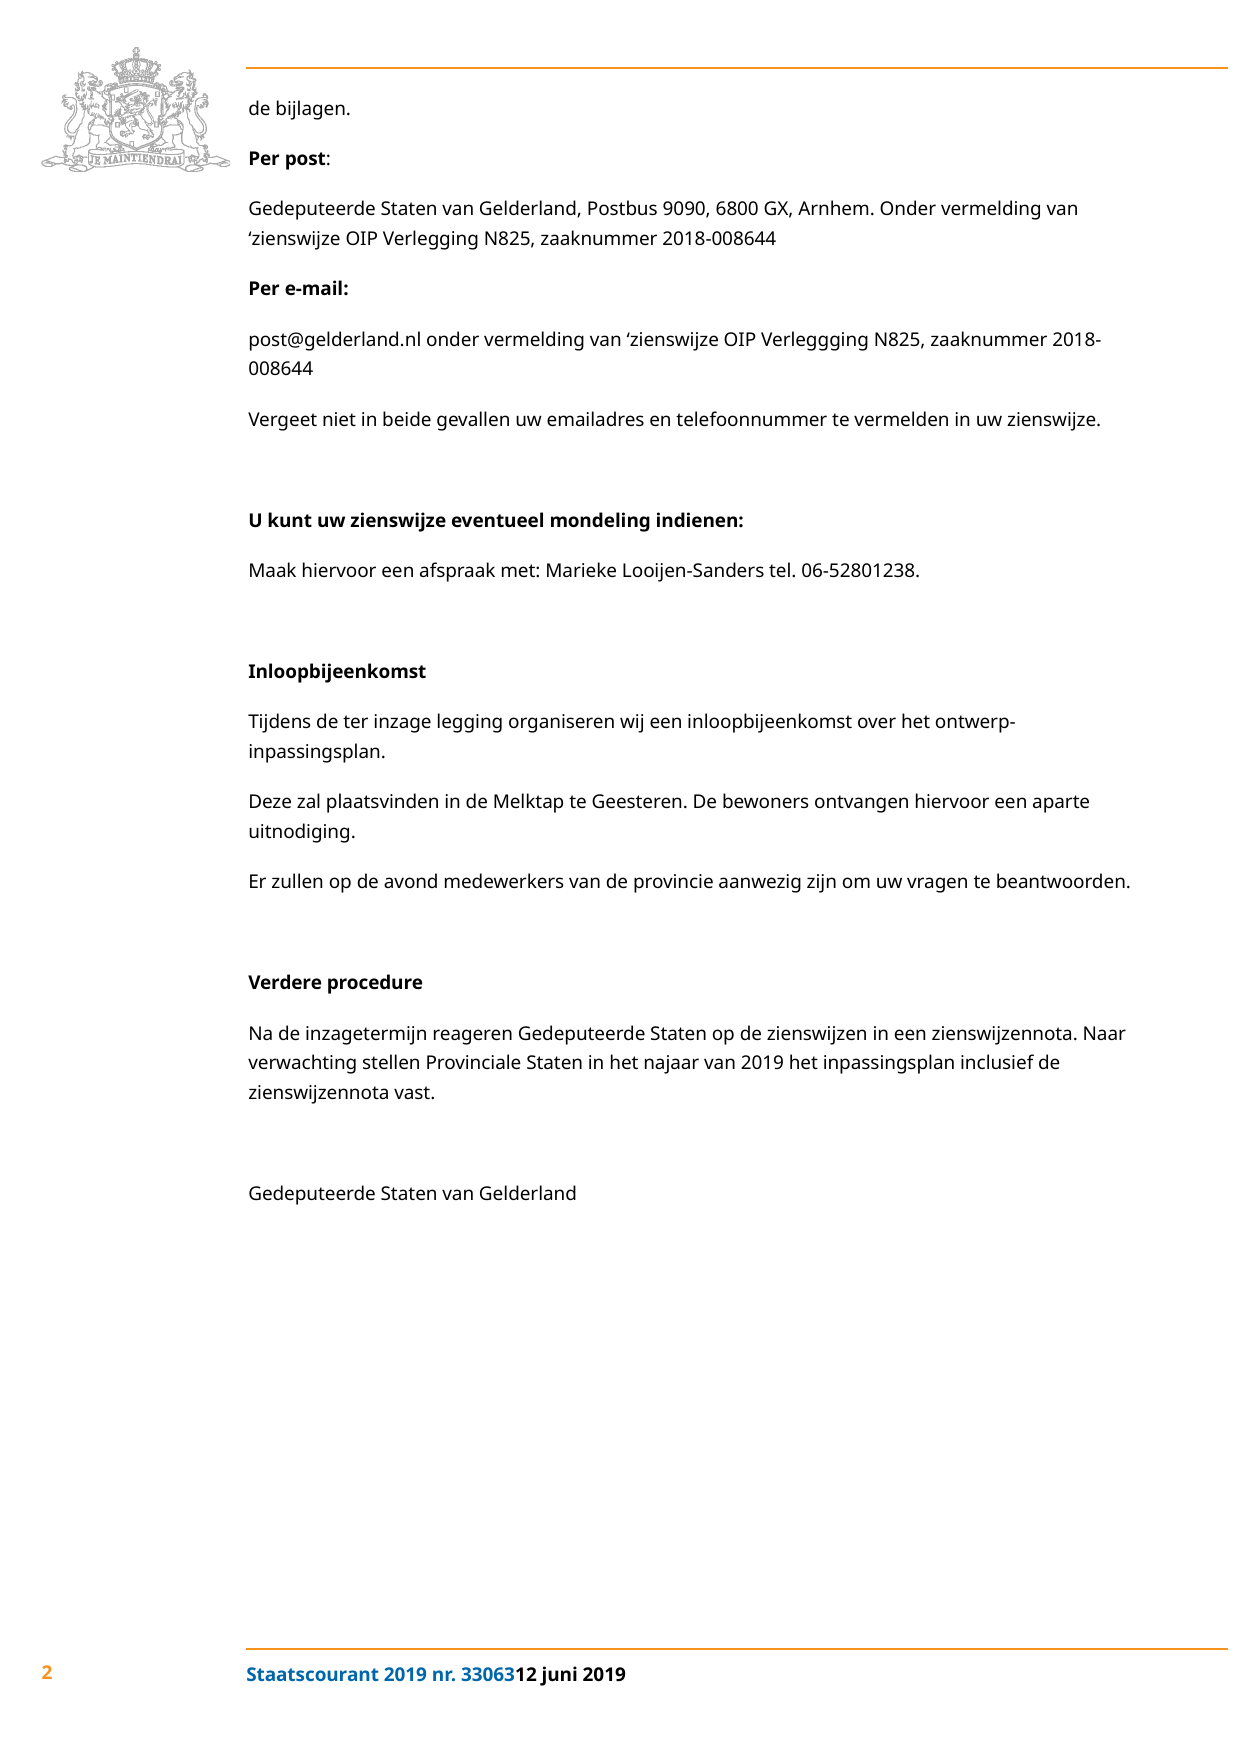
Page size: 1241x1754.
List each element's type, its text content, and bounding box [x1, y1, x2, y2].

text de bijlagen. [248, 95, 1152, 121]
text Per post: [248, 145, 1152, 171]
text Gedeputeerde Staten van Gelderland [248, 1180, 1152, 1206]
text Gedeputeerde Staten van Gelderland, Postbus 9090, 6800 GX, Arnhem. Onder vermelding van ‘zienswijze OIP Verlegging N825, zaaknummer 2018-008644 [248, 196, 1152, 251]
text Maak hiervoor een afspraak met: Marieke Looijen-Sanders tel. 06-52801238. [248, 557, 1152, 583]
text Verdere procedure [248, 969, 1152, 995]
text post@gelderland.nl onder vermelding van ‘zienswijze OIP Verleggging N825, zaaknummer 2018-008644 [248, 326, 1152, 381]
text Na de inzagetermijn reageren Gedeputeerde Staten op de zienswijzen in een zienswijzennota. Naar verwachting stellen Provinciale Staten in het najaar van 2019 het inpassingsplan inclusief de zienswijzennota vast. [248, 1020, 1152, 1105]
text U kunt uw zienswijze eventueel mondeling indienen: [248, 507, 1152, 533]
text Inloopbijeenkomst [248, 658, 1152, 684]
text Per e-mail: [248, 276, 1152, 301]
text Deze zal plaatsvinden in de Melktap te Geesteren. De bewoners ontvangen hiervoor een aparte uitnodiging. [248, 788, 1152, 844]
text Er zullen op de avond medewerkers van de provincie aanwezig zijn om uw vragen te beantwoorden. [248, 868, 1152, 894]
picture [41, 47, 231, 172]
text Tijdens de ter inzage legging organiseren wij een inloopbijeenkomst over het ontwerp-inpassingsplan. [248, 708, 1152, 764]
text Vergeet niet in beide gevallen uw emailadres en telefoonnummer te vermelden in uw zienswijze. [248, 406, 1152, 432]
